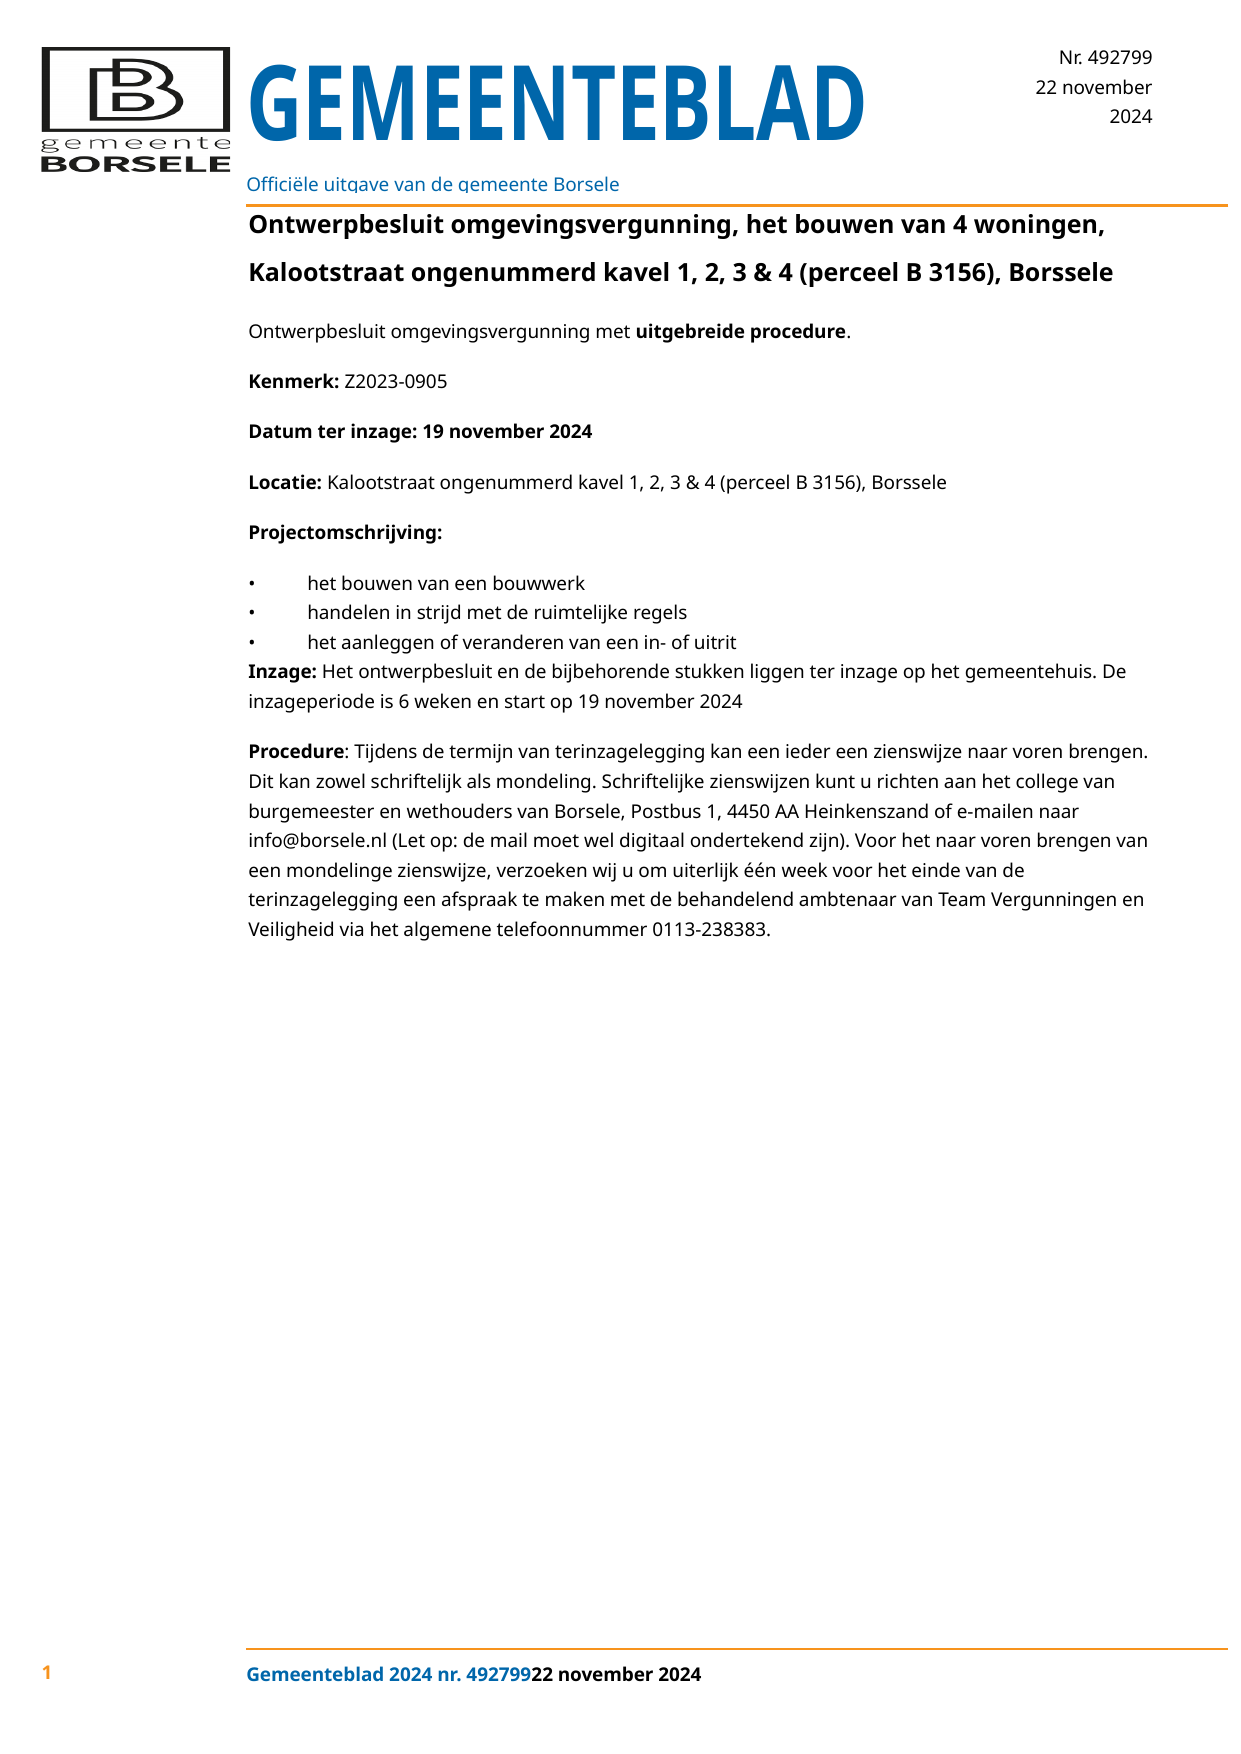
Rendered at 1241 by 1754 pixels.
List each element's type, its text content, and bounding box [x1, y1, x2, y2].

text Ontwerpbesluit omgevingsvergunning, het bouwen van 4 woningen, Kalootstraat ongenummerd kavel 1, 2, 3 & 4 (perceel B 3156), Borssele [248, 207, 1152, 288]
picture [41, 47, 231, 172]
list het aanleggen of veranderen van een in- of uitrit [248, 629, 1152, 655]
text Inzage: Het ontwerpbesluit en de bijbehorende stukken liggen ter inzage op het gemeentehuis. De inzageperiode is 6 weken en start op 19 november 2024 [248, 659, 1152, 714]
text Ontwerpbesluit omgevingsvergunning met uitgebreide procedure. [248, 318, 1152, 344]
text Projectomschrijving: [248, 519, 1152, 545]
list handelen in strijd met de ruimtelijke regels [248, 599, 1152, 625]
text Locatie: Kalootstraat ongenummerd kavel 1, 2, 3 & 4 (perceel B 3156), Borssele [248, 469, 1152, 495]
text Datum ter inzage: 19 november 2024 [248, 419, 1152, 444]
text Procedure: Tijdens de termijn van terinzagelegging kan een ieder een zienswijze naar voren brengen. Dit kan zowel schriftelijk als mondeling. Schriftelijke zienswijzen kunt u richten aan het college van burgemeester en wethouders van Borsele, Postbus 1, 4450 AA Heinkenszand of e-mailen naar info@borsele.nl (Let op: de mail moet wel digitaal ondertekend zijn). Voor het naar voren brengen van een mondelinge zienswijze, verzoeken wij u om uiterlijk één week voor het einde van de terinzagelegging een afspraak te maken met de behandelend ambtenaar van Team Vergunningen en Veiligheid via het algemene telefoonnummer 0113-238383. [248, 739, 1152, 942]
text Kenmerk: Z2023-0905 [248, 368, 1152, 394]
list het bouwen van een bouwwerk [248, 570, 1152, 596]
